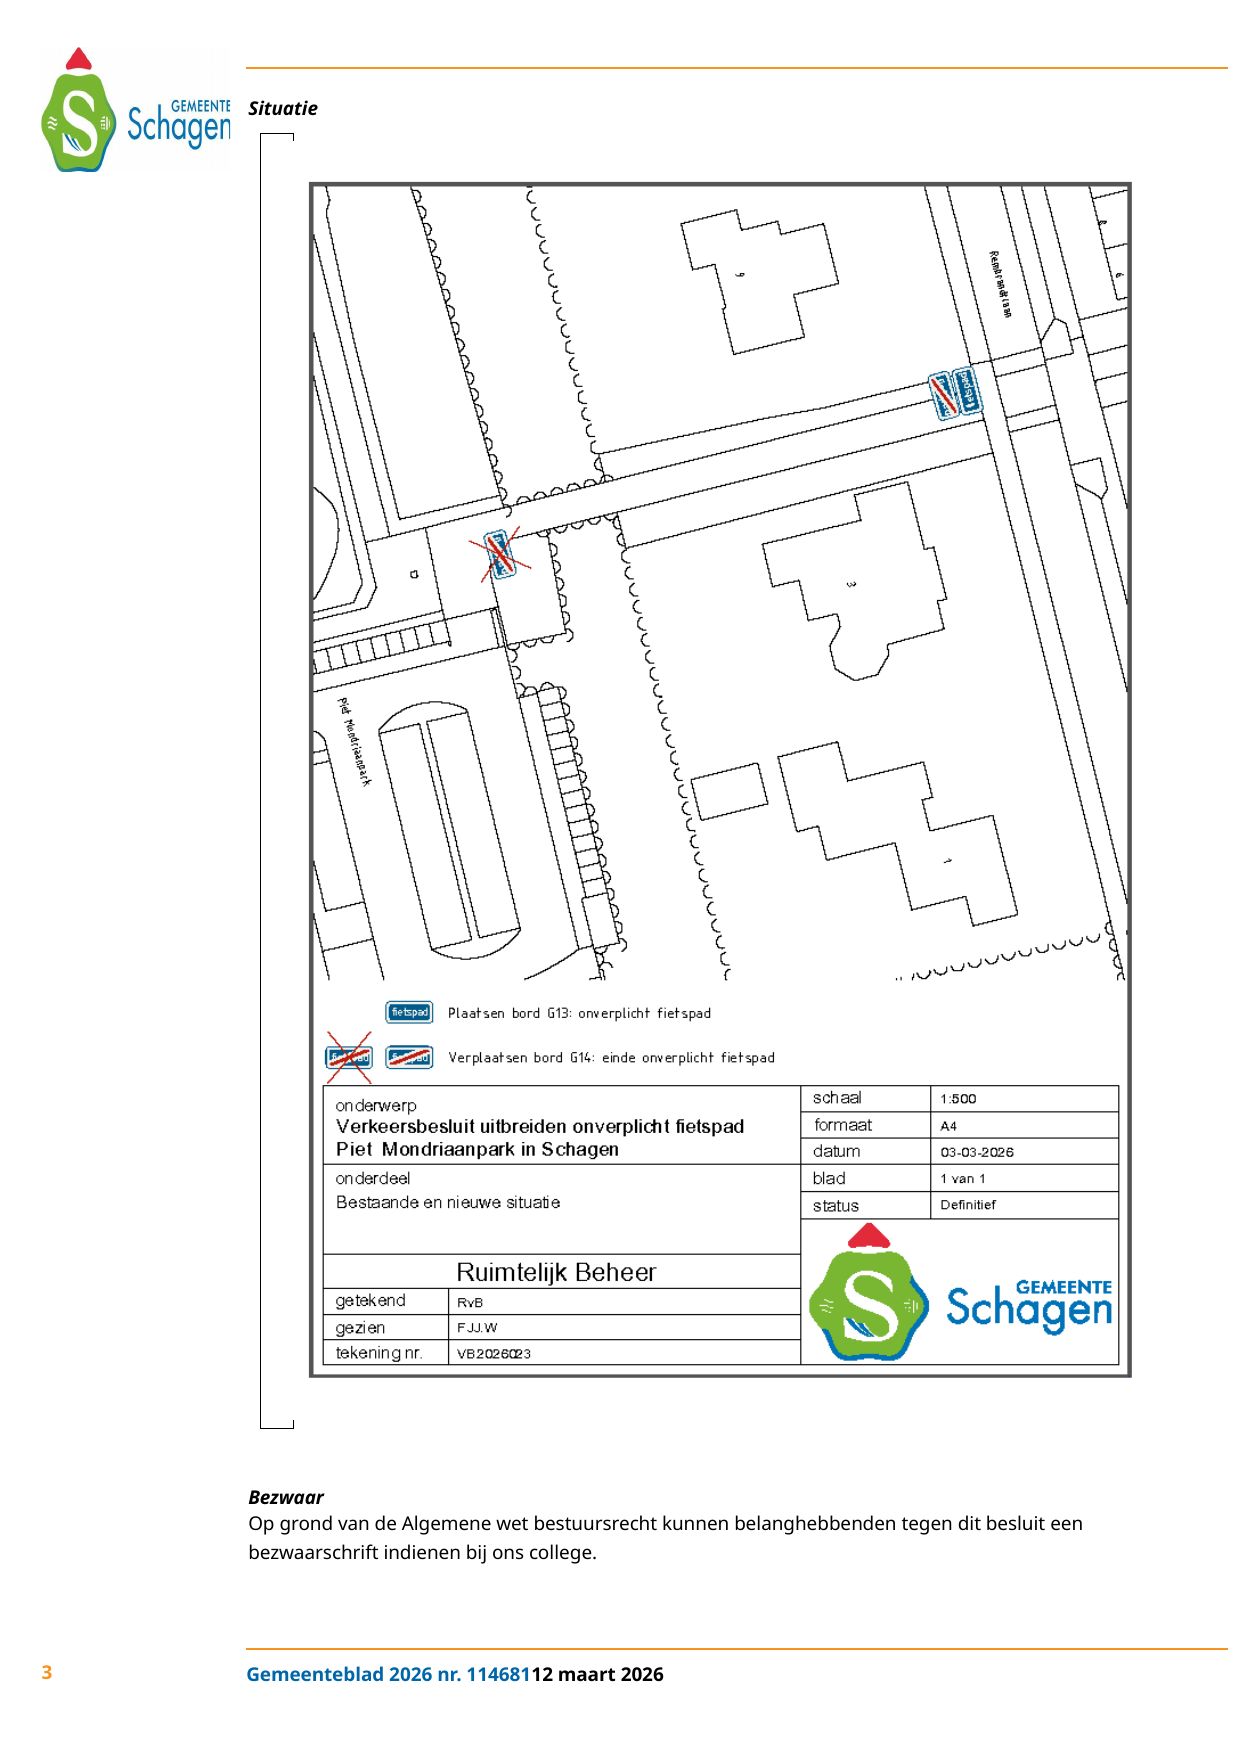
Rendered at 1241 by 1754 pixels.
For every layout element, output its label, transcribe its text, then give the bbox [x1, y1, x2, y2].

picture [268, 141, 1173, 1420]
text Bezwaar [248, 1484, 1152, 1510]
picture [41, 47, 231, 172]
text Situatie [248, 95, 1152, 121]
text Op grond van de Algemene wet bestuursrecht kunnen belanghebbenden tegen dit besluit een bezwaarschrift indienen bij ons college. [248, 1510, 1152, 1565]
